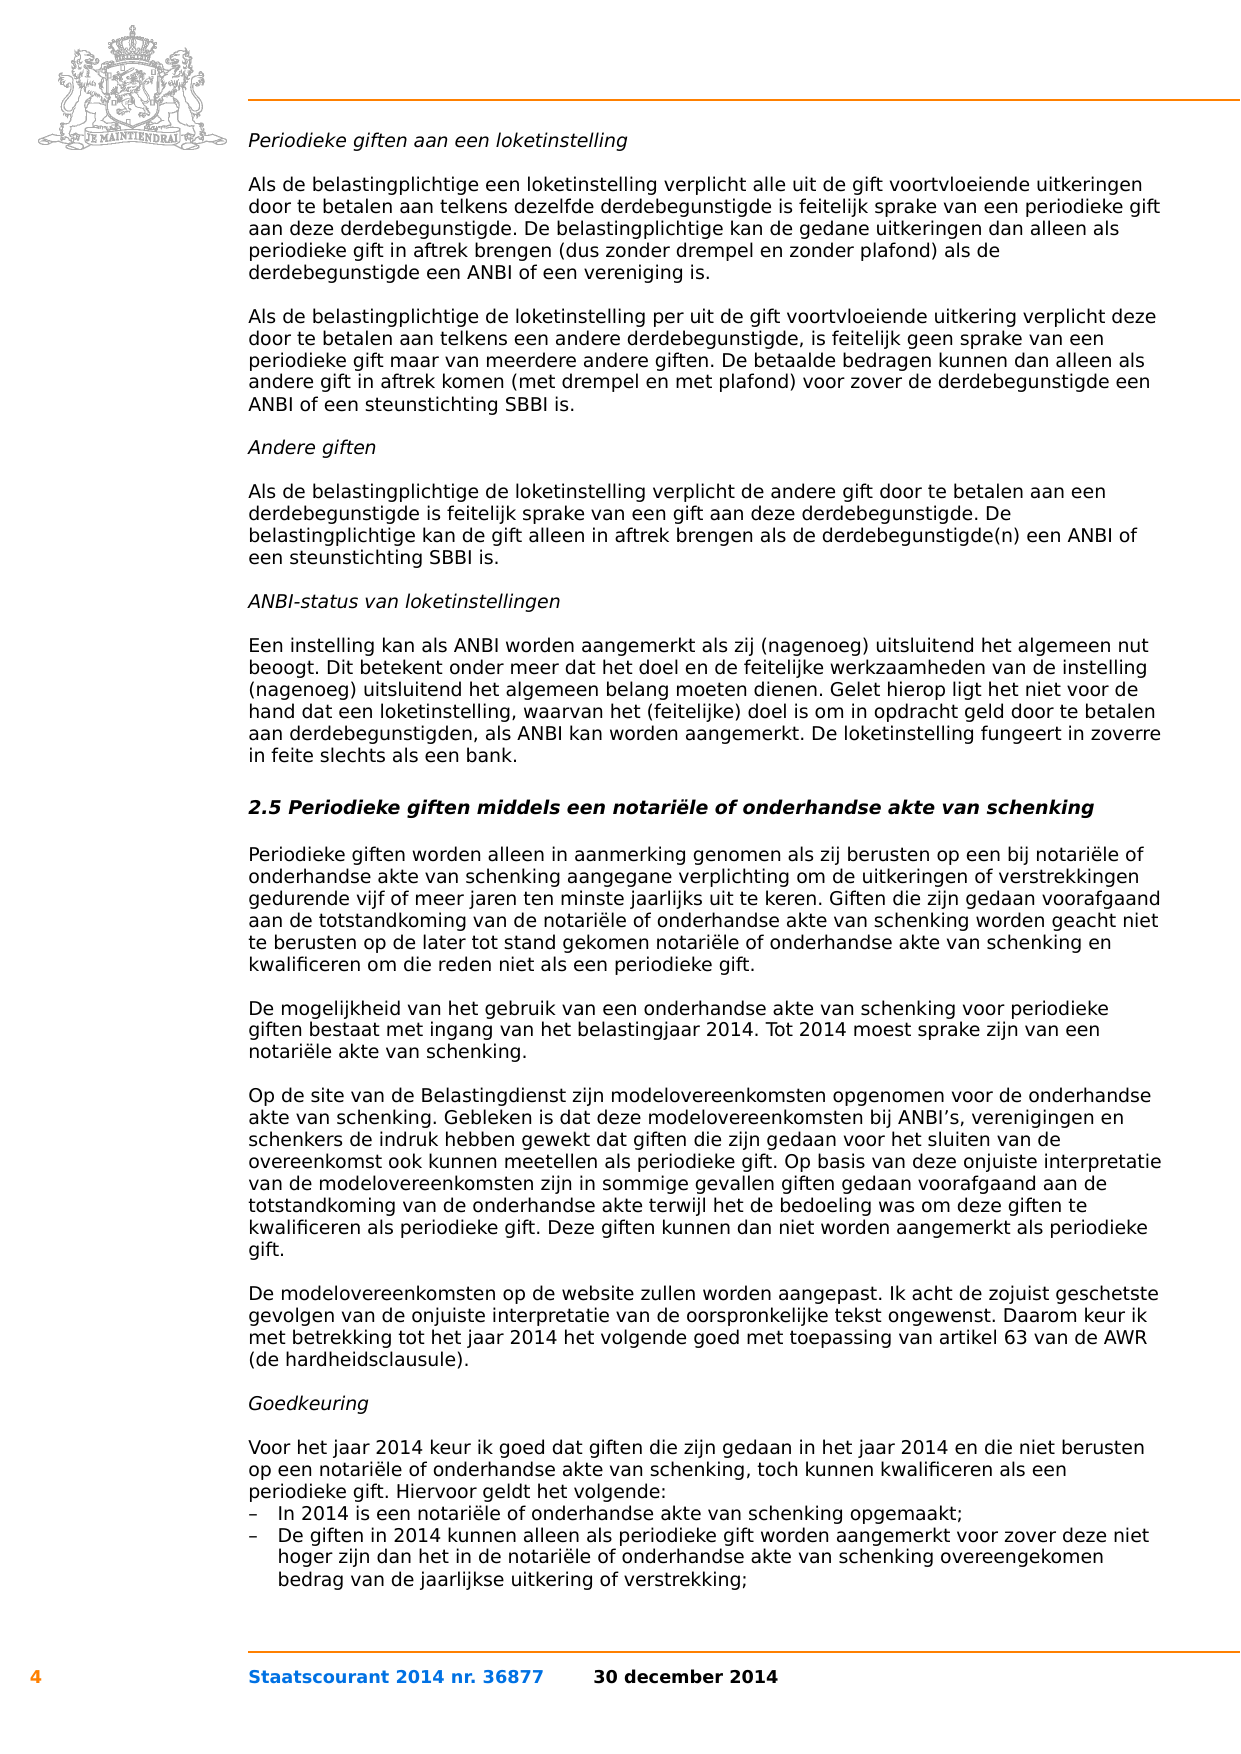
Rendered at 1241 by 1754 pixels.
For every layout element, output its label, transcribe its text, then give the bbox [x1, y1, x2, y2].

subtitle Goedkeuring [248, 1393, 1163, 1415]
text Een instelling kan als ANBI worden aangemerkt als zij (nagenoeg) uitsluitend het algemeen nut beoogt. Dit betekent onder meer dat het doel en de feitelijke werkzaamheden van de instelling (nagenoeg) uitsluitend het algemeen belang moeten dienen. Gelet hierop ligt het niet voor de hand dat een loketinstelling, waarvan het (feitelijke) doel is om in opdracht geld door te betalen aan derdebegunstigden, als ANBI kan worden aangemerkt. De loketinstelling fungeert in zoverre in feite slechts als een bank. [248, 635, 1163, 767]
subtitle ANBI-status van loketinstellingen [248, 591, 1163, 613]
text De modelovereenkomsten op de website zullen worden aangepast. Ik acht de zojuist geschetste gevolgen van de onjuiste interpretatie van de oorspronkelijke tekst ongewenst. Daarom keur ik met betrekking tot het jaar 2014 het volgende goed met toepassing van artikel 63 van de AWR (de hardheidsclausule). [248, 1283, 1163, 1371]
text – In 2014 is een notariële of onderhandse akte van schenking opgemaakt; [248, 1502, 1163, 1524]
subtitle Andere giften [248, 437, 1163, 459]
subtitle 2.5 Periodieke giften middels een notariële of onderhandse akte van schenking [248, 797, 1163, 819]
text Periodieke giften worden alleen in aanmerking genomen als zij berusten op een bij notariële of onderhandse akte van schenking aangegane verplichting om de uitkeringen of verstrekkingen gedurende vijf of meer jaren ten minste jaarlijks uit te keren. Giften die zijn gedaan voorafgaand aan de totstandkoming van de notariële of onderhandse akte van schenking worden geacht niet te berusten op de later tot stand gekomen notariële of onderhandse akte van schenking en kwalificeren om die reden niet als een periodieke gift. [248, 844, 1163, 976]
text – De giften in 2014 kunnen alleen als periodieke gift worden aangemerkt voor zover deze niet hoger zijn dan het in de notariële of onderhandse akte van schenking overeengekomen bedrag van de jaarlijkse uitkering of verstrekking; [248, 1524, 1163, 1590]
text Als de belastingplichtige een loketinstelling verplicht alle uit de gift voortvloeiende uitkeringen door te betalen aan telkens dezelfde derdebegunstigde is feitelijk sprake van een periodieke gift aan deze derdebegunstigde. De belastingplichtige kan de gedane uitkeringen dan alleen als periodieke gift in aftrek brengen (dus zonder drempel en zonder plafond) als de derdebegunstigde een ANBI of een vereniging is. [248, 174, 1163, 284]
text Als de belastingplichtige de loketinstelling verplicht de andere gift door te betalen aan een derdebegunstigde is feitelijk sprake van een gift aan deze derdebegunstigde. De belastingplichtige kan de gift alleen in aftrek brengen als de derdebegunstigde(n) een ANBI of een steunstichting SBBI is. [248, 481, 1163, 569]
text De mogelijkheid van het gebruik van een onderhandse akte van schenking voor periodieke giften bestaat met ingang van het belastingjaar 2014. Tot 2014 moest sprake zijn van een notariële akte van schenking. [248, 997, 1163, 1063]
text Op de site van de Belastingdienst zijn modelovereenkomsten opgenomen voor de onderhandse akte van schenking. Gebleken is dat deze modelovereenkomsten bij ANBI’s, verenigingen en schenkers de indruk hebben gewekt dat giften die zijn gedaan voor het sluiten van de overeenkomst ook kunnen meetellen als periodieke gift. Op basis van deze onjuiste interpretatie van de modelovereenkomsten zijn in sommige gevallen giften gedaan voorafgaand aan de totstandkoming van de onderhandse akte terwijl het de bedoeling was om deze giften te kwalificeren als periodieke gift. Deze giften kunnen dan niet worden aangemerkt als periodieke gift. [248, 1085, 1163, 1261]
picture [38, 25, 227, 150]
subtitle Periodieke giften aan een loketinstelling [248, 130, 1163, 152]
text Als de belastingplichtige de loketinstelling per uit de gift voortvloeiende uitkering verplicht deze door te betalen aan telkens een andere derdebegunstigde, is feitelijk geen sprake van een periodieke gift maar van meerdere andere giften. De betaalde bedragen kunnen dan alleen als andere gift in aftrek komen (met drempel en met plafond) voor zover de derdebegunstigde een ANBI of een steunstichting SBBI is. [248, 306, 1163, 415]
text Voor het jaar 2014 keur ik goed dat giften die zijn gedaan in het jaar 2014 en die niet berusten op een notariële of onderhandse akte van schenking, toch kunnen kwalificeren als een periodieke gift. Hiervoor geldt het volgende: [248, 1437, 1163, 1502]
